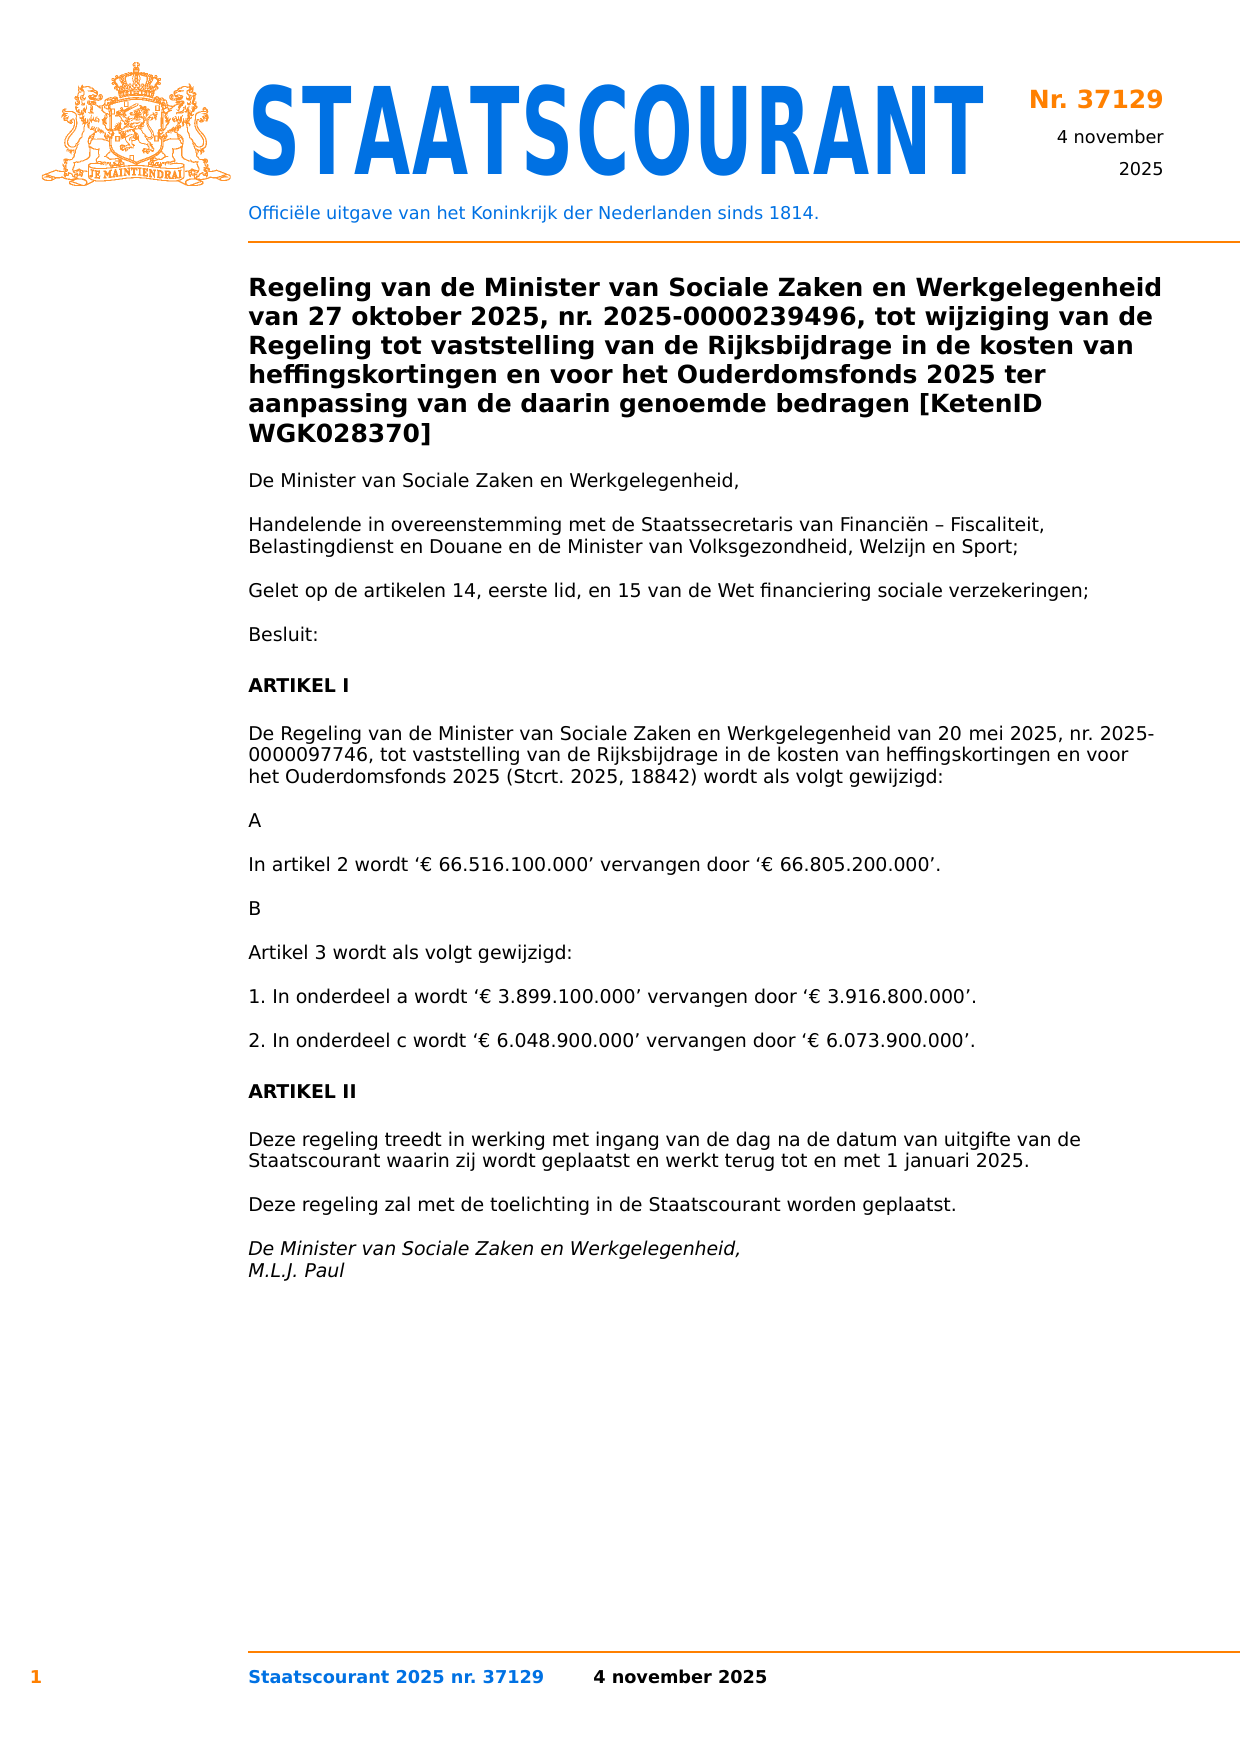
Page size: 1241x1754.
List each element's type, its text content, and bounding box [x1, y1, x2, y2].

table_cell Officiële uitgave van het Koninkrijk der Nederlanden sinds 1814. [248, 203, 1240, 241]
text A [248, 810, 1163, 832]
text Besluit: [248, 623, 1163, 645]
text Artikel 3 wordt als volgt gewijzigd: [248, 942, 1163, 964]
text Gelet op de artikelen 14, eerste lid, en 15 van de Wet financiering sociale verzekeringen; [248, 579, 1163, 602]
text In artikel 2 wordt ‘€ 66.516.100.000’ vervangen door ‘€ 66.805.200.000’. [248, 854, 1163, 876]
text B [248, 898, 1163, 920]
subtitle ARTIKEL II [248, 1081, 1163, 1103]
text Deze regeling zal met de toelichting in de Staatscourant worden geplaatst. [248, 1194, 1163, 1216]
subtitle Regeling van de Minister van Sociale Zaken en Werkgelegenheid van 27 oktober 2025, nr. 2025-0000239496, tot wijziging van de Regeling tot vaststelling van de Rijksbijdrage in de kosten van heffingskortingen en voor het Ouderdomsfonds 2025 ter aanpassing van de daarin genoemde bedragen [KetenID WGK028370] [248, 273, 1163, 448]
table_header STAATSCOURANT [248, 62, 998, 203]
picture [41, 62, 231, 186]
table_cell 2025 [998, 153, 1240, 203]
text 1. In onderdeel a wordt ‘€ 3.899.100.000’ vervangen door ‘€ 3.916.800.000’. [248, 986, 1163, 1008]
table_header Nr. 37129 [998, 62, 1240, 121]
text Deze regeling treedt in werking met ingang van de dag na de datum van uitgifte van de Staatscourant waarin zij wordt geplaatst en werkt terug tot en met 1 januari 2025. [248, 1128, 1163, 1172]
text De Minister van Sociale Zaken en Werkgelegenheid, [248, 470, 1163, 492]
table_cell 4 november [998, 121, 1240, 153]
text Handelende in overeenstemming met de Staatssecretaris van Financiën – Fiscaliteit, Belastingdienst en Douane en de Minister van Volksgezondheid, Welzijn en Sport; [248, 514, 1163, 558]
text 2. In onderdeel c wordt ‘€ 6.048.900.000’ vervangen door ‘€ 6.073.900.000’. [248, 1029, 1163, 1051]
subtitle ARTIKEL I [248, 675, 1163, 697]
text De Regeling van de Minister van Sociale Zaken en Werkgelegenheid van 20 mei 2025, nr. 2025-0000097746, tot vaststelling van de Rijksbijdrage in de kosten van heffingskortingen en voor het Ouderdomsfonds 2025 (Stcrt. 2025, 18842) wordt als volgt gewijzigd: [248, 722, 1163, 788]
text De Minister van Sociale Zaken en Werkgelegenheid, M.L.J. Paul [248, 1238, 1163, 1282]
table_header [25, 62, 248, 241]
